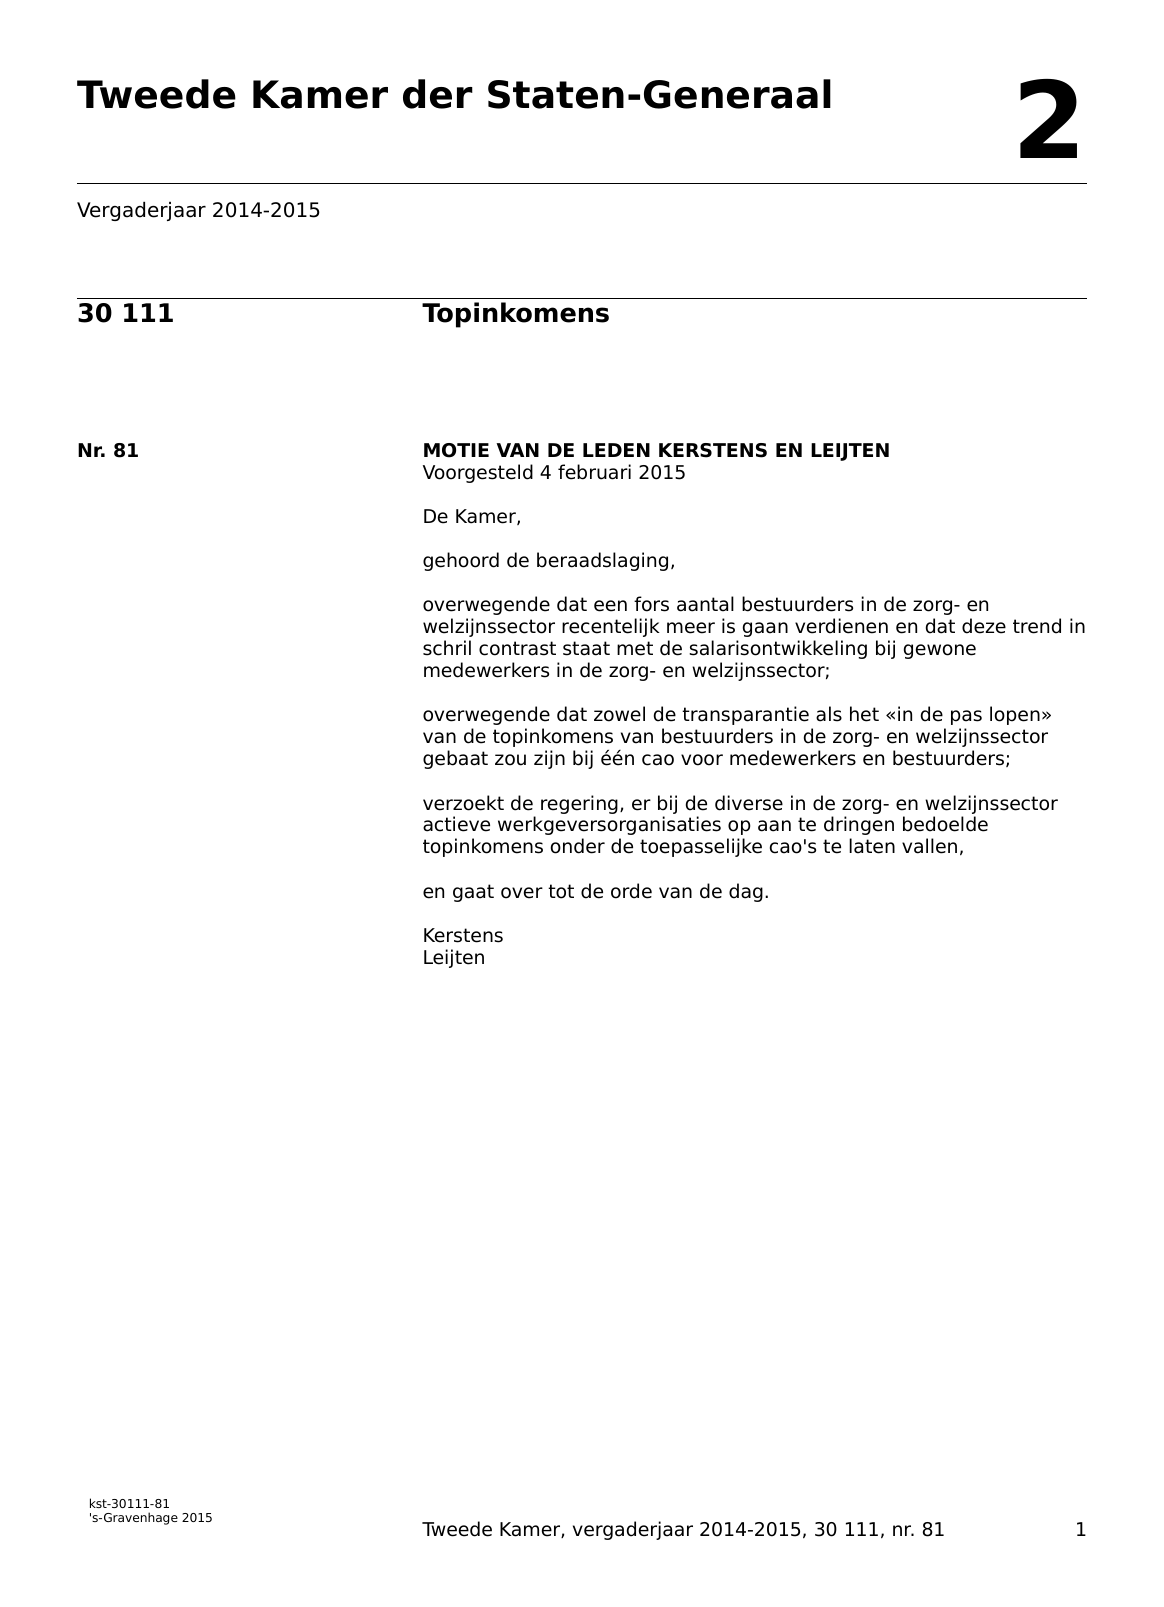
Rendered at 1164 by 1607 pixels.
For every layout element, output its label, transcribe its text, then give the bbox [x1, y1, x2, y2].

table_cell Vergaderjaar 2014-2015 [77, 184, 1087, 298]
text en gaat over tot de orde van de dag. [422, 881, 1087, 902]
text verzoekt de regering, er bij de diverse in de zorg- en welzijnssector actieve werkgeversorganisaties op aan te dringen bedoelde topinkomens onder de toepasselijke cao's te laten vallen, [422, 792, 1087, 858]
text Voorgesteld 4 februari 2015 [422, 462, 1087, 484]
text Kerstens [422, 925, 1087, 947]
text De Kamer, [422, 506, 1087, 528]
table_header Tweede Kamer der Staten-Generaal [77, 59, 886, 183]
text overwegende dat zowel de transparantie als het «in de pas lopen» van de topinkomens van bestuurders in de zorg- en welzijnssector gebaat zou zijn bij één cao voor medewerkers en bestuurders; [422, 704, 1087, 770]
subtitle Nr. 81 MOTIE VAN DE LEDEN KERSTENS EN LEIJTEN [77, 440, 1087, 462]
table_header 2 [886, 59, 1087, 183]
subtitle 30 111 Topinkomens [77, 299, 1087, 329]
text gehoord de beraadslaging, [422, 550, 1087, 572]
text Leijten [422, 947, 1087, 969]
text kst-30111-81 [88, 1497, 323, 1511]
text overwegende dat een fors aantal bestuurders in de zorg- en welzijnssector recentelijk meer is gaan verdienen en dat deze trend in schril contrast staat met de salarisontwikkeling bij gewone medewerkers in de zorg- en welzijnssector; [422, 594, 1087, 682]
text 's-Gravenhage 2015 [88, 1511, 323, 1525]
